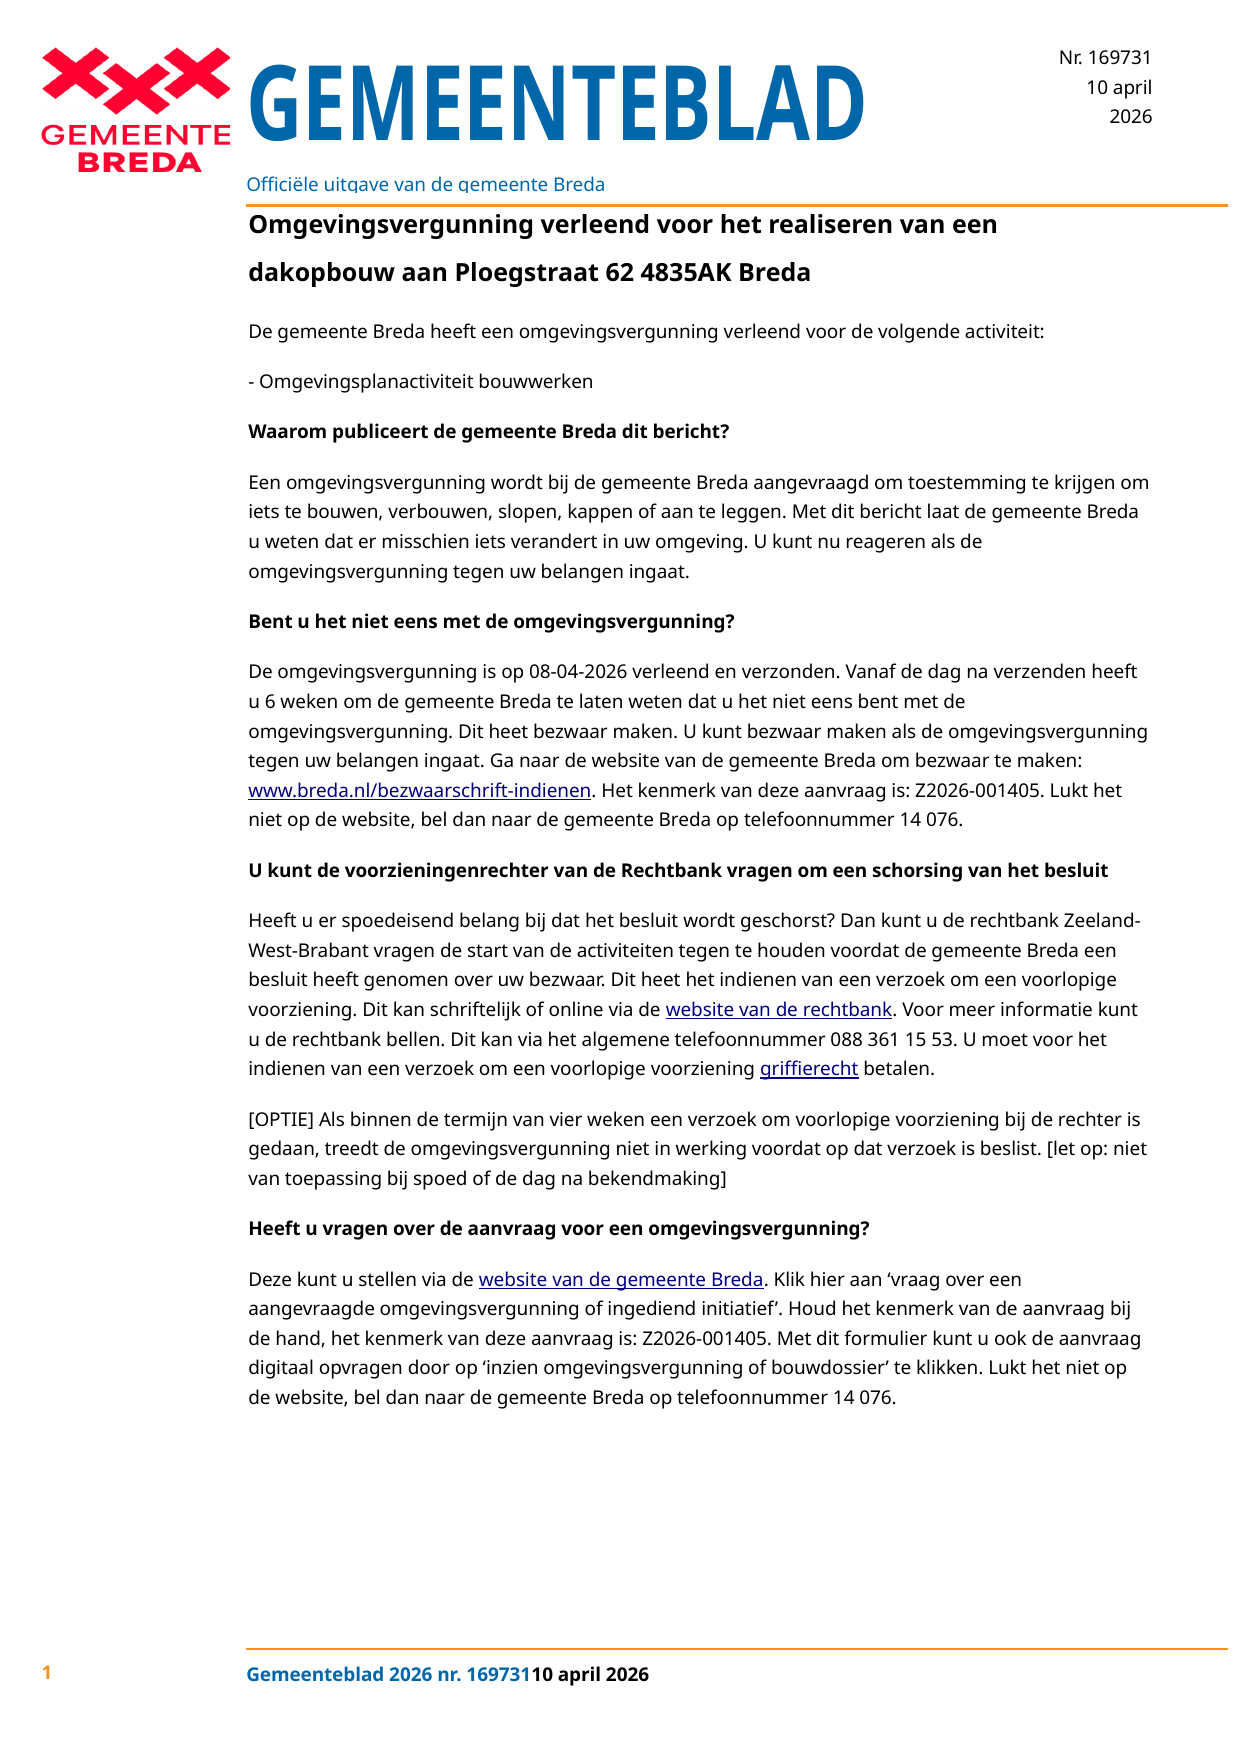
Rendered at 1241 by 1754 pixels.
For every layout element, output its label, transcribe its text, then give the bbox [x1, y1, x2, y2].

text Deze kunt u stellen via de website van de gemeente Breda. Klik hier aan ‘vraag over een aangevraagde omgevingsvergunning of ingediend initiatief’. Houd het kenmerk van de aanvraag bij de hand, het kenmerk van deze aanvraag is: Z2026-001405. Met dit formulier kunt u ook de aanvraag digitaal opvragen door op ‘inzien omgevingsvergunning of bouwdossier’ te klikken. Lukt het niet op de website, bel dan naar de gemeente Breda op telefoonnummer 14 076. [248, 1266, 1152, 1410]
text [OPTIE] Als binnen de termijn van vier weken een verzoek om voorlopige voorziening bij de rechter is gedaan, treedt de omgevingsvergunning niet in werking voordat op dat verzoek is beslist. [let op: niet van toepassing bij spoed of de dag na bekendmaking] [248, 1106, 1152, 1191]
text De omgevingsvergunning is op 08-04-2026 verleend en verzonden. Vanaf de dag na verzenden heeft u 6 weken om de gemeente Breda te laten weten dat u het niet eens bent met de omgevingsvergunning. Dit heet bezwaar maken. U kunt bezwaar maken als de omgevingsvergunning tegen uw belangen ingaat. Ga naar de website van de gemeente Breda om bezwaar te maken: www.breda.nl/bezwaarschrift-indienen. Het kenmerk van deze aanvraag is: Z2026-001405. Lukt het niet op de website, bel dan naar de gemeente Breda op telefoonnummer 14 076. [248, 659, 1152, 832]
text De gemeente Breda heeft een omgevingsvergunning verleend voor de volgende activiteit: [248, 318, 1152, 344]
text Heeft u vragen over de aanvraag voor een omgevingsvergunning? [248, 1215, 1152, 1241]
text - Omgevingsplanactiviteit bouwwerken [248, 368, 1152, 394]
picture [41, 47, 231, 172]
text Waarom publiceert de gemeente Breda dit bericht? [248, 419, 1152, 444]
text Omgevingsvergunning verleend voor het realiseren van een dakopbouw aan Ploegstraat 62 4835AK Breda [248, 207, 1152, 288]
text Bent u het niet eens met de omgevingsvergunning? [248, 608, 1152, 634]
text U kunt de voorzieningenrechter van de Rechtbank vragen om een schorsing van het besluit [248, 857, 1152, 883]
text Een omgevingsvergunning wordt bij de gemeente Breda aangevraagd om toestemming te krijgen om iets te bouwen, verbouwen, slopen, kappen of aan te leggen. Met dit bericht laat de gemeente Breda u weten dat er misschien iets verandert in uw omgeving. U kunt nu reageren als de omgevingsvergunning tegen uw belangen ingaat. [248, 469, 1152, 584]
text Heeft u er spoedeisend belang bij dat het besluit wordt geschorst? Dan kunt u de rechtbank Zeeland-West-Brabant vragen de start van de activiteiten tegen te houden voordat de gemeente Breda een besluit heeft genomen over uw bezwaar. Dit heet het indienen van een verzoek om een voorlopige voorziening. Dit kan schriftelijk of online via de website van de rechtbank. Voor meer informatie kunt u de rechtbank bellen. Dit kan via het algemene telefoonnummer 088 361 15 53. U moet voor het indienen van een verzoek om een voorlopige voorziening griffierecht betalen. [248, 907, 1152, 1081]
